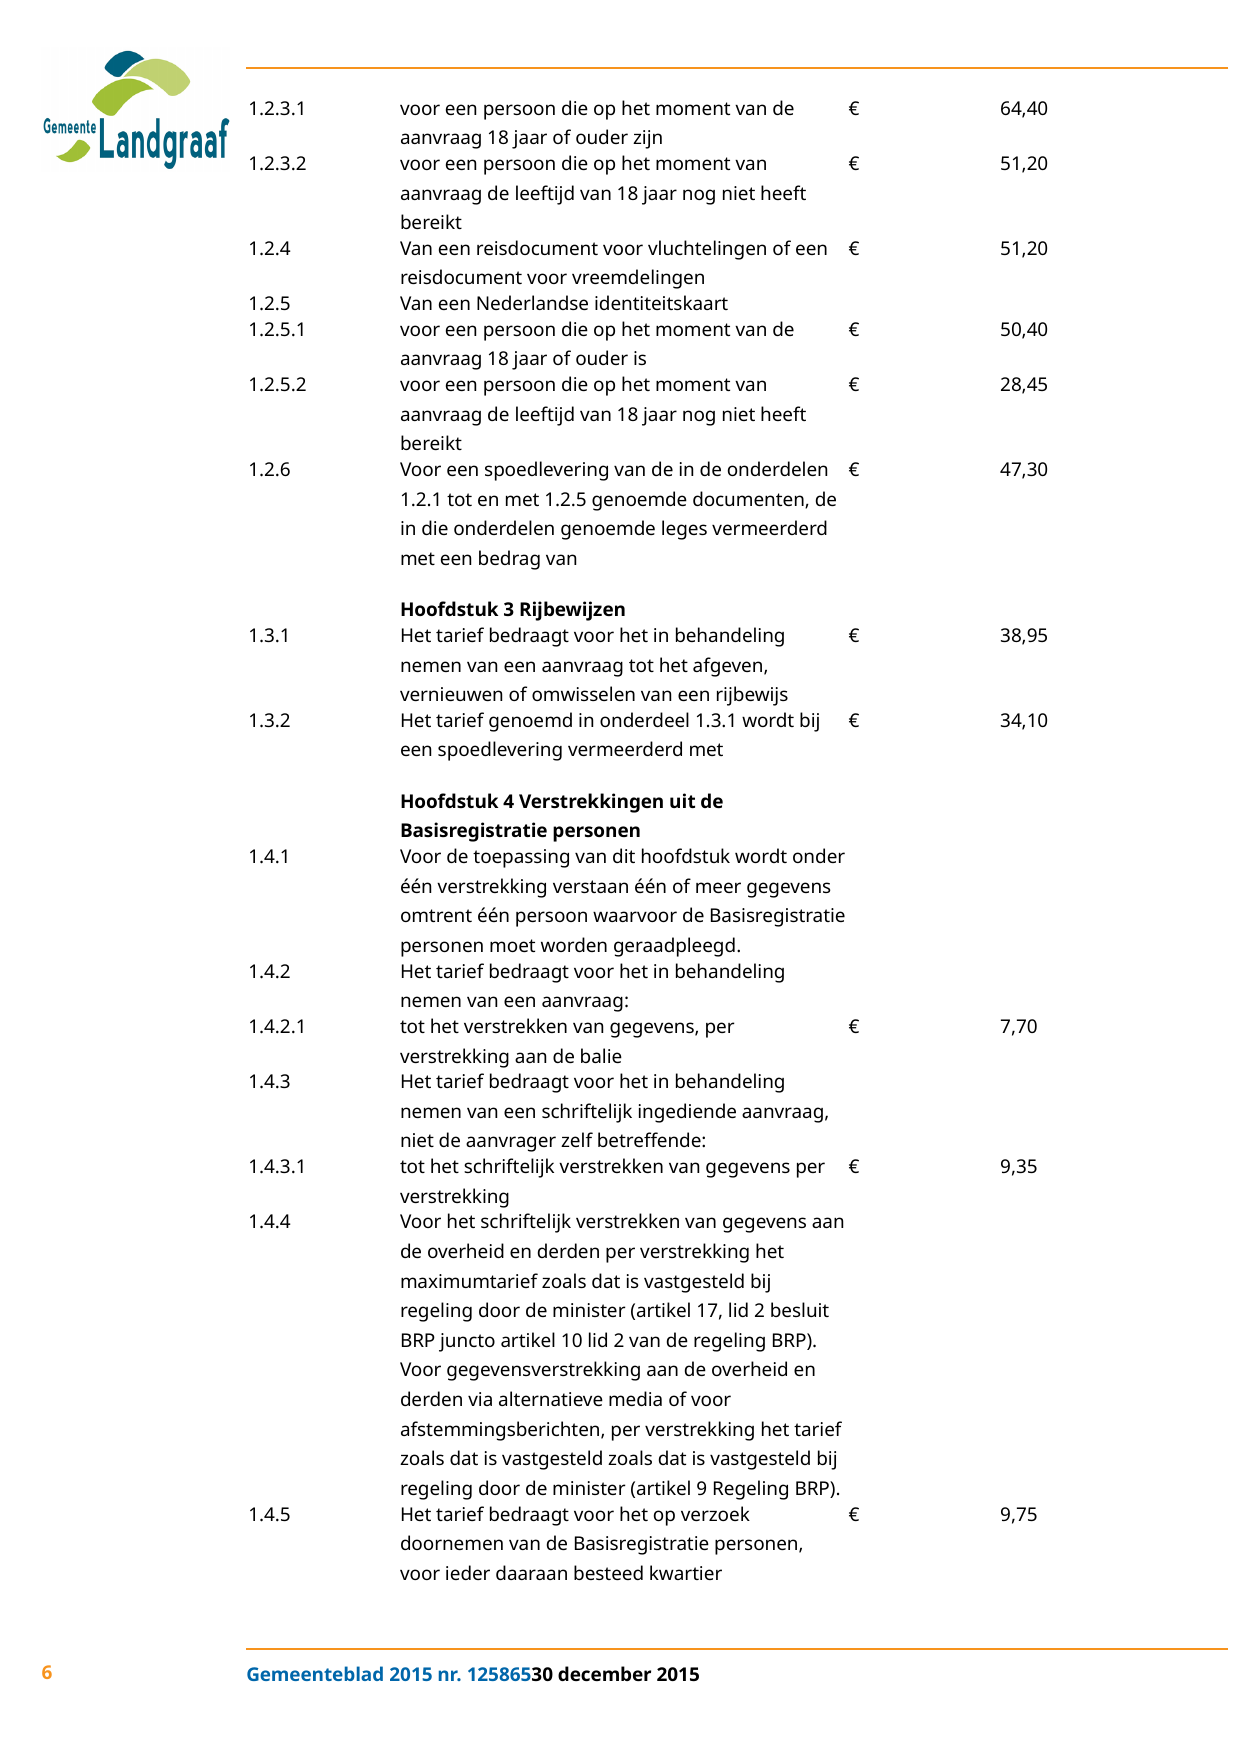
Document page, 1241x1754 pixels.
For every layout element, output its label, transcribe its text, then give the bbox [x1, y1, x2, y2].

table_cell [400, 1586, 848, 1611]
table_cell 1.2.5 [248, 290, 400, 316]
table_cell [848, 1586, 1000, 1611]
table_cell 1.4.3 [248, 1069, 400, 1153]
table_cell 9,35 [1000, 1154, 1152, 1209]
table_cell 34,10 [1000, 707, 1152, 762]
table_cell 28,45 [1000, 371, 1152, 456]
table_cell [1000, 763, 1152, 788]
table_cell [248, 571, 400, 596]
table_cell Het tarief bedraagt voor het in behandeling nemen van een aanvraag tot het afgeven, vernieuwen of omwisselen van een rijbewijs [400, 622, 848, 707]
table_cell 1.2.3.1 [248, 95, 400, 150]
table_cell 64,40 [1000, 95, 1152, 150]
table_cell 1.4.5 [248, 1501, 400, 1586]
table_cell 38,95 [1000, 622, 1152, 707]
table_cell 1.4.3.1 [248, 1154, 400, 1209]
table_cell Van een Nederlandse identiteitskaart [400, 290, 848, 316]
table_cell Van een reisdocument voor vluchtelingen of een reisdocument voor vreemdelingen [400, 235, 848, 290]
table_cell [248, 763, 400, 788]
table_cell € [848, 456, 1000, 571]
picture [41, 47, 231, 172]
table_cell € [848, 371, 1000, 456]
table_cell [848, 1069, 1000, 1153]
table_cell [248, 788, 400, 843]
table_cell Het tarief bedraagt voor het in behandeling nemen van een aanvraag: [400, 958, 848, 1013]
table_cell 7,70 [1000, 1013, 1152, 1068]
table_cell € [848, 316, 1000, 371]
table_cell € [848, 707, 1000, 762]
table_cell 1.4.2.1 [248, 1013, 400, 1068]
table_cell 1.2.4 [248, 235, 400, 290]
table_cell 9,75 [1000, 1501, 1152, 1586]
table_cell [1000, 290, 1152, 316]
table_cell € [848, 1154, 1000, 1209]
table_cell Hoofdstuk 4 Verstrekkingen uit de Basisregistratie personen [400, 788, 848, 843]
table_cell tot het verstrekken van gegevens, per verstrekking aan de balie [400, 1013, 848, 1068]
table_cell [1000, 958, 1152, 1013]
table_cell [400, 763, 848, 788]
table_cell 1.2.5.1 [248, 316, 400, 371]
table_cell [1000, 844, 1152, 958]
table_cell 1.3.1 [248, 622, 400, 707]
table_cell Hoofdstuk 3 Rijbewijzen [400, 596, 848, 622]
table_cell [1000, 596, 1152, 622]
table_cell [848, 763, 1000, 788]
table_cell [848, 596, 1000, 622]
table_cell Voor de toepassing van dit hoofdstuk wordt onder één verstrekking verstaan één of meer gegevens omtrent één persoon waarvoor de Basisregistratie personen moet worden geraadpleegd. [400, 844, 848, 958]
table_cell € [848, 1501, 1000, 1586]
table_cell 50,40 [1000, 316, 1152, 371]
table_cell Het tarief bedraagt voor het op verzoek doornemen van de Basisregistratie personen, voor ieder daaraan besteed kwartier [400, 1501, 848, 1586]
table_cell [1000, 1209, 1152, 1501]
table_cell 1.4.2 [248, 958, 400, 1013]
table_cell [1000, 788, 1152, 843]
table_cell tot het schriftelijk verstrekken van gegevens per verstrekking [400, 1154, 848, 1209]
table_cell [1000, 1069, 1152, 1153]
table_cell [848, 844, 1000, 958]
table_cell 1.4.1 [248, 844, 400, 958]
table_cell Het tarief genoemd in onderdeel 1.3.1 wordt bij een spoedlevering vermeerderd met [400, 707, 848, 762]
table_cell 47,30 [1000, 456, 1152, 571]
table_cell [848, 571, 1000, 596]
table_cell [248, 596, 400, 622]
table_cell € [848, 1013, 1000, 1068]
table_cell 1.4.4 [248, 1209, 400, 1501]
table_cell Voor het schriftelijk verstrekken van gegevens aan de overheid en derden per verstrekking het maximumtarief zoals dat is vastgesteld bij regeling door de minister (artikel 17, lid 2 besluit BRP juncto artikel 10 lid 2 van de regeling BRP). Voor gegevensverstrekking aan de overheid en derden via alternatieve media of voor afstemmingsberichten, per verstrekking het tarief zoals dat is vastgesteld zoals dat is vastgesteld bij regeling door de minister (artikel 9 Regeling BRP). [400, 1209, 848, 1501]
table_cell [1000, 1586, 1152, 1611]
table_cell € [848, 622, 1000, 707]
table_cell [1000, 571, 1152, 596]
table_cell Het tarief bedraagt voor het in behandeling nemen van een schriftelijk ingediende aanvraag, niet de aanvrager zelf betreffende: [400, 1069, 848, 1153]
table_cell voor een persoon die op het moment van aanvraag de leeftijd van 18 jaar nog niet heeft bereikt [400, 150, 848, 235]
table_cell [248, 1586, 400, 1611]
table_cell 51,20 [1000, 150, 1152, 235]
table_cell 1.2.5.2 [248, 371, 400, 456]
table_cell [400, 571, 848, 596]
table_cell € [848, 95, 1000, 150]
table_cell 1.2.3.2 [248, 150, 400, 235]
table_cell Voor een spoedlevering van de in de onderdelen 1.2.1 tot en met 1.2.5 genoemde documenten, de in die onderdelen genoemde leges vermeerderd met een bedrag van [400, 456, 848, 571]
table_cell 51,20 [1000, 235, 1152, 290]
table_cell € [848, 150, 1000, 235]
table_cell [848, 788, 1000, 843]
table_cell [848, 958, 1000, 1013]
table_cell 1.2.6 [248, 456, 400, 571]
table_cell € [848, 235, 1000, 290]
table_cell [848, 1209, 1000, 1501]
table_cell voor een persoon die op het moment van de aanvraag 18 jaar of ouder zijn [400, 95, 848, 150]
table_cell [848, 290, 1000, 316]
table_cell voor een persoon die op het moment van aanvraag de leeftijd van 18 jaar nog niet heeft bereikt [400, 371, 848, 456]
table_cell voor een persoon die op het moment van de aanvraag 18 jaar of ouder is [400, 316, 848, 371]
table_cell 1.3.2 [248, 707, 400, 762]
